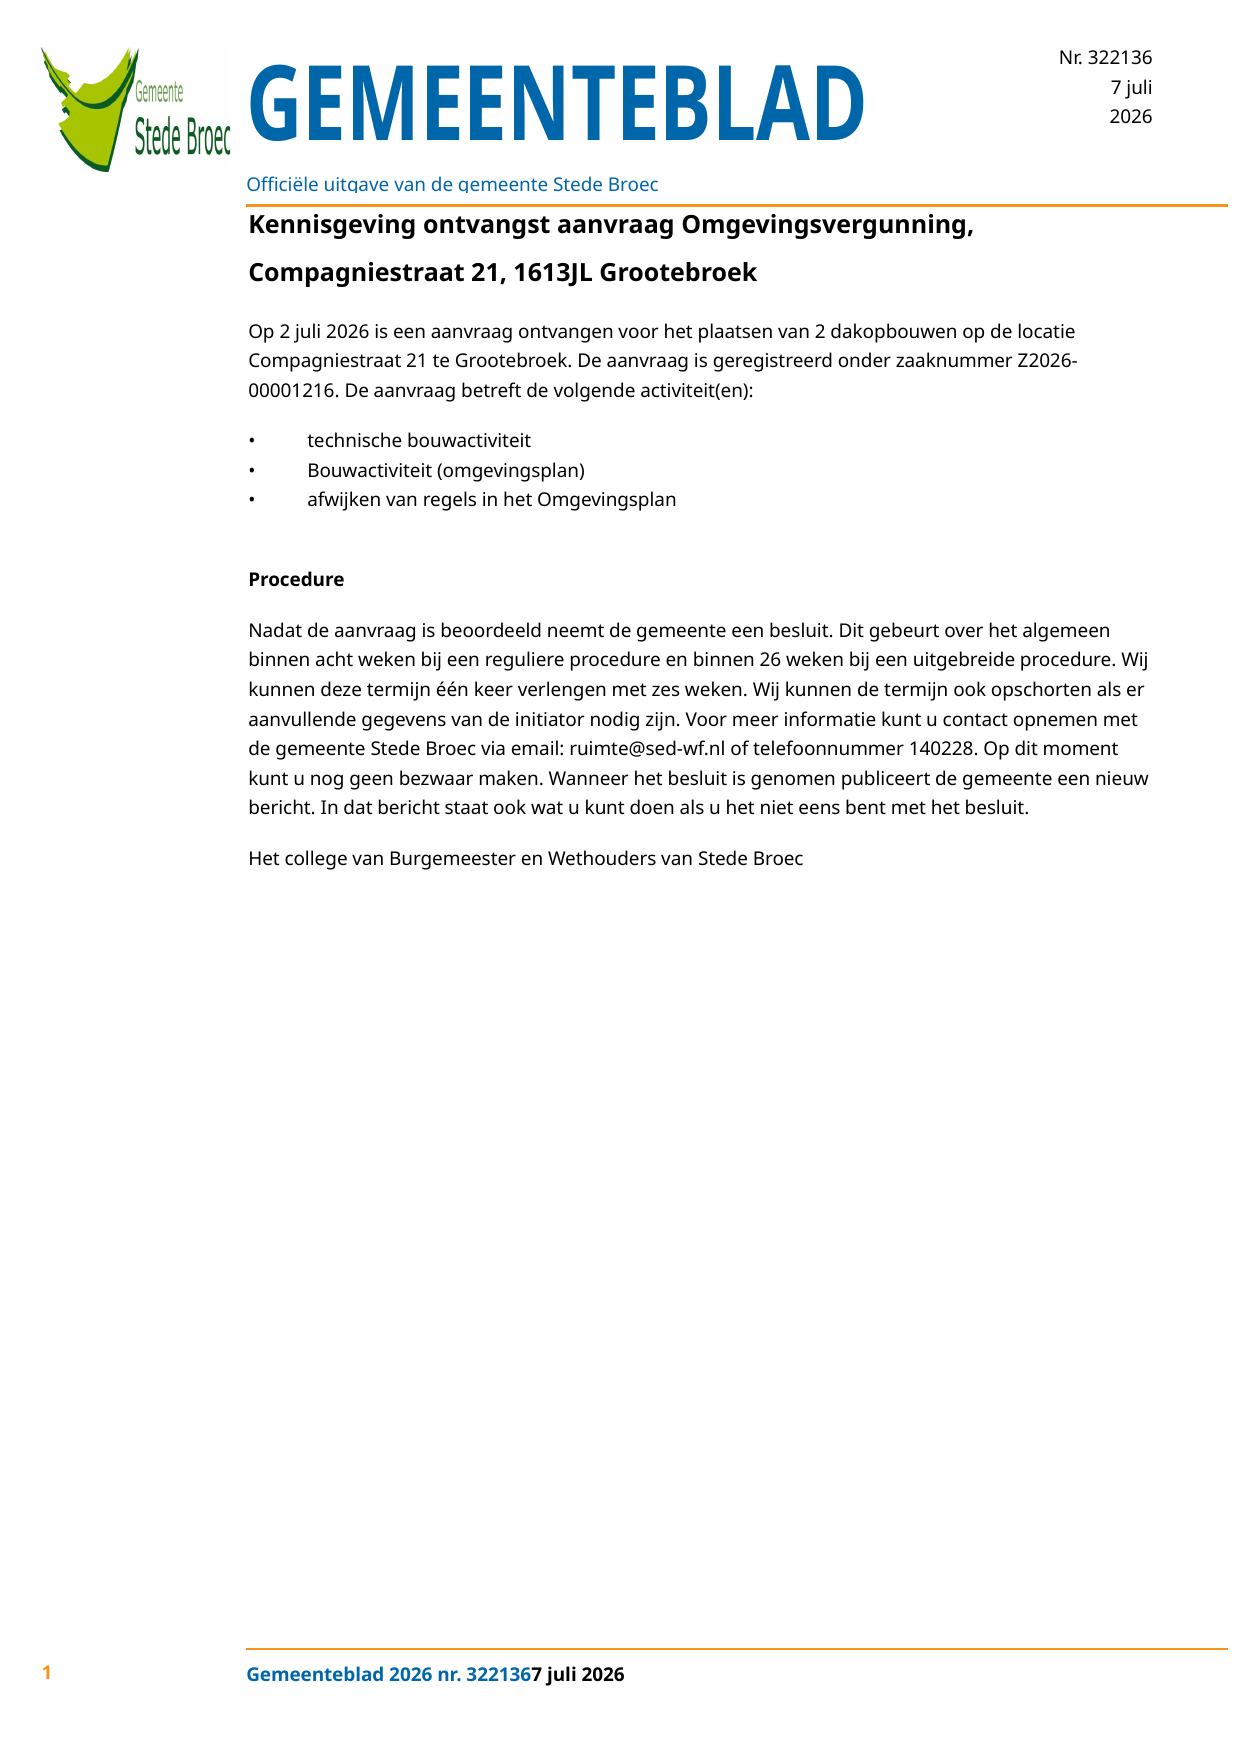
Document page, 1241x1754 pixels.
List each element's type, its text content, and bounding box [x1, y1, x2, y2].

list Bouwactiviteit (omgevingsplan) [248, 457, 1152, 483]
picture [41, 47, 231, 172]
text Procedure [248, 567, 1152, 592]
text Het college van Burgemeester en Wethouders van Stede Broec [248, 845, 1152, 871]
text Kennisgeving ontvangst aanvraag Omgevingsvergunning, Compagniestraat 21, 1613JL Grootebroek [248, 207, 1152, 288]
list afwijken van regels in het Omgevingsplan [248, 487, 1152, 512]
text Nadat de aanvraag is beoordeeld neemt de gemeente een besluit. Dit gebeurt over het algemeen binnen acht weken bij een reguliere procedure en binnen 26 weken bij een uitgebreide procedure. Wij kunnen deze termijn één keer verlengen met zes weken. Wij kunnen de termijn ook opschorten als er aanvullende gegevens van de initiator nodig zijn. Voor meer informatie kunt u contact opnemen met de gemeente Stede Broec via email: ruimte@sed-wf.nl of telefoonnummer 140228. Op dit moment kunt u nog geen bezwaar maken. Wanneer het besluit is genomen publiceert de gemeente een nieuw bericht. In dat bericht staat ook wat u kunt doen als u het niet eens bent met het besluit. [248, 617, 1152, 820]
list technische bouwactiviteit [248, 427, 1152, 453]
text Op 2 juli 2026 is een aanvraag ontvangen voor het plaatsen van 2 dakopbouwen op de locatie Compagniestraat 21 te Grootebroek. De aanvraag is geregistreerd onder zaaknummer Z2026-00001216. De aanvraag betreft de volgende activiteit(en): [248, 318, 1152, 403]
